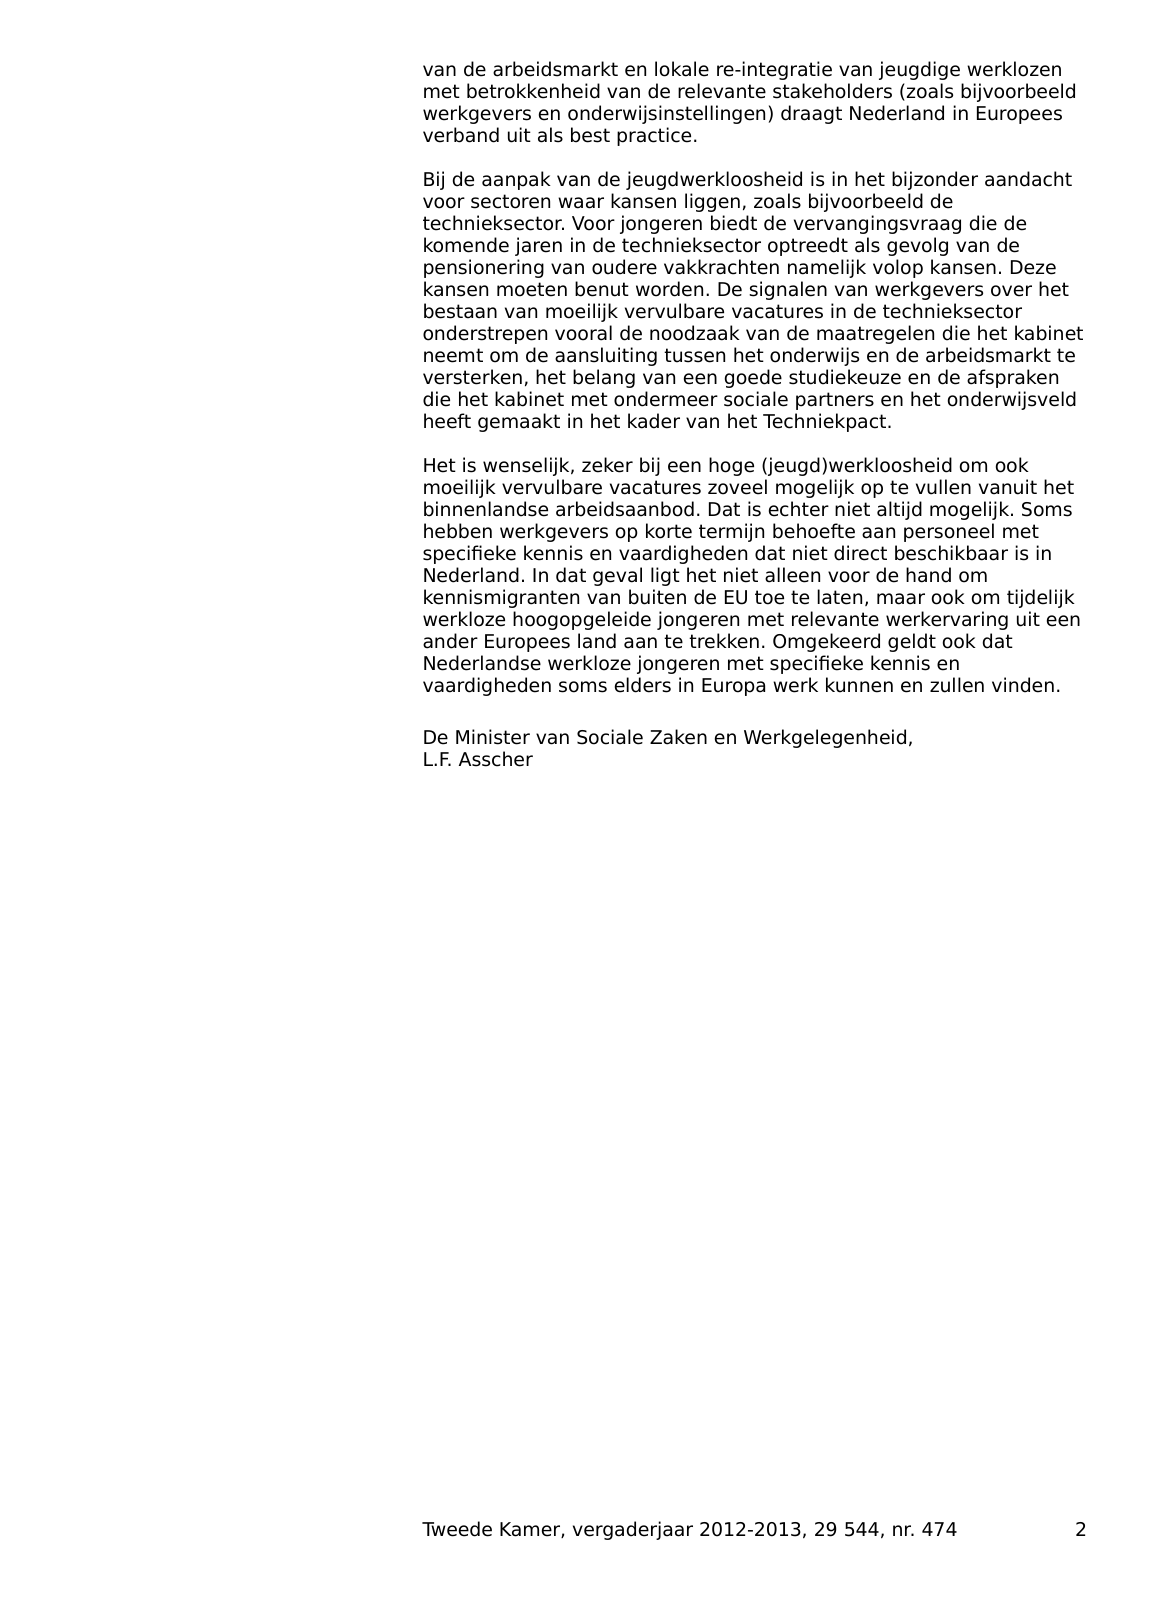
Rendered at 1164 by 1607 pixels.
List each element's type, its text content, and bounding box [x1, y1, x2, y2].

text De Minister van Sociale Zaken en Werkgelegenheid, L.F. Asscher [422, 727, 1087, 771]
text van de arbeidsmarkt en lokale re-integratie van jeugdige werklozen met betrokkenheid van de relevante stakeholders (zoals bijvoorbeeld werkgevers en onderwijsinstellingen) draagt Nederland in Europees verband uit als best practice. [422, 59, 1087, 147]
text Bij de aanpak van de jeugdwerkloosheid is in het bijzonder aandacht voor sectoren waar kansen liggen, zoals bijvoorbeeld de technieksector. Voor jongeren biedt de vervangingsvraag die de komende jaren in de technieksector optreedt als gevolg van de pensionering van oudere vakkrachten namelijk volop kansen. Deze kansen moeten benut worden. De signalen van werkgevers over het bestaan van moeilijk vervulbare vacatures in de technieksector onderstrepen vooral de noodzaak van de maatregelen die het kabinet neemt om de aansluiting tussen het onderwijs en de arbeidsmarkt te versterken, het belang van een goede studiekeuze en de afspraken die het kabinet met ondermeer sociale partners en het onderwijsveld heeft gemaakt in het kader van het Techniekpact. [422, 169, 1087, 433]
text Het is wenselijk, zeker bij een hoge (jeugd)werkloosheid om ook moeilijk vervulbare vacatures zoveel mogelijk op te vullen vanuit het binnenlandse arbeidsaanbod. Dat is echter niet altijd mogelijk. Soms hebben werkgevers op korte termijn behoefte aan personeel met specifieke kennis en vaardigheden dat niet direct beschikbaar is in Nederland. In dat geval ligt het niet alleen voor de hand om kennismigranten van buiten de EU toe te laten, maar ook om tijdelijk werkloze hoogopgeleide jongeren met relevante werkervaring uit een ander Europees land aan te trekken. Omgekeerd geldt ook dat Nederlandse werkloze jongeren met specifieke kennis en vaardigheden soms elders in Europa werk kunnen en zullen vinden. [422, 455, 1087, 697]
